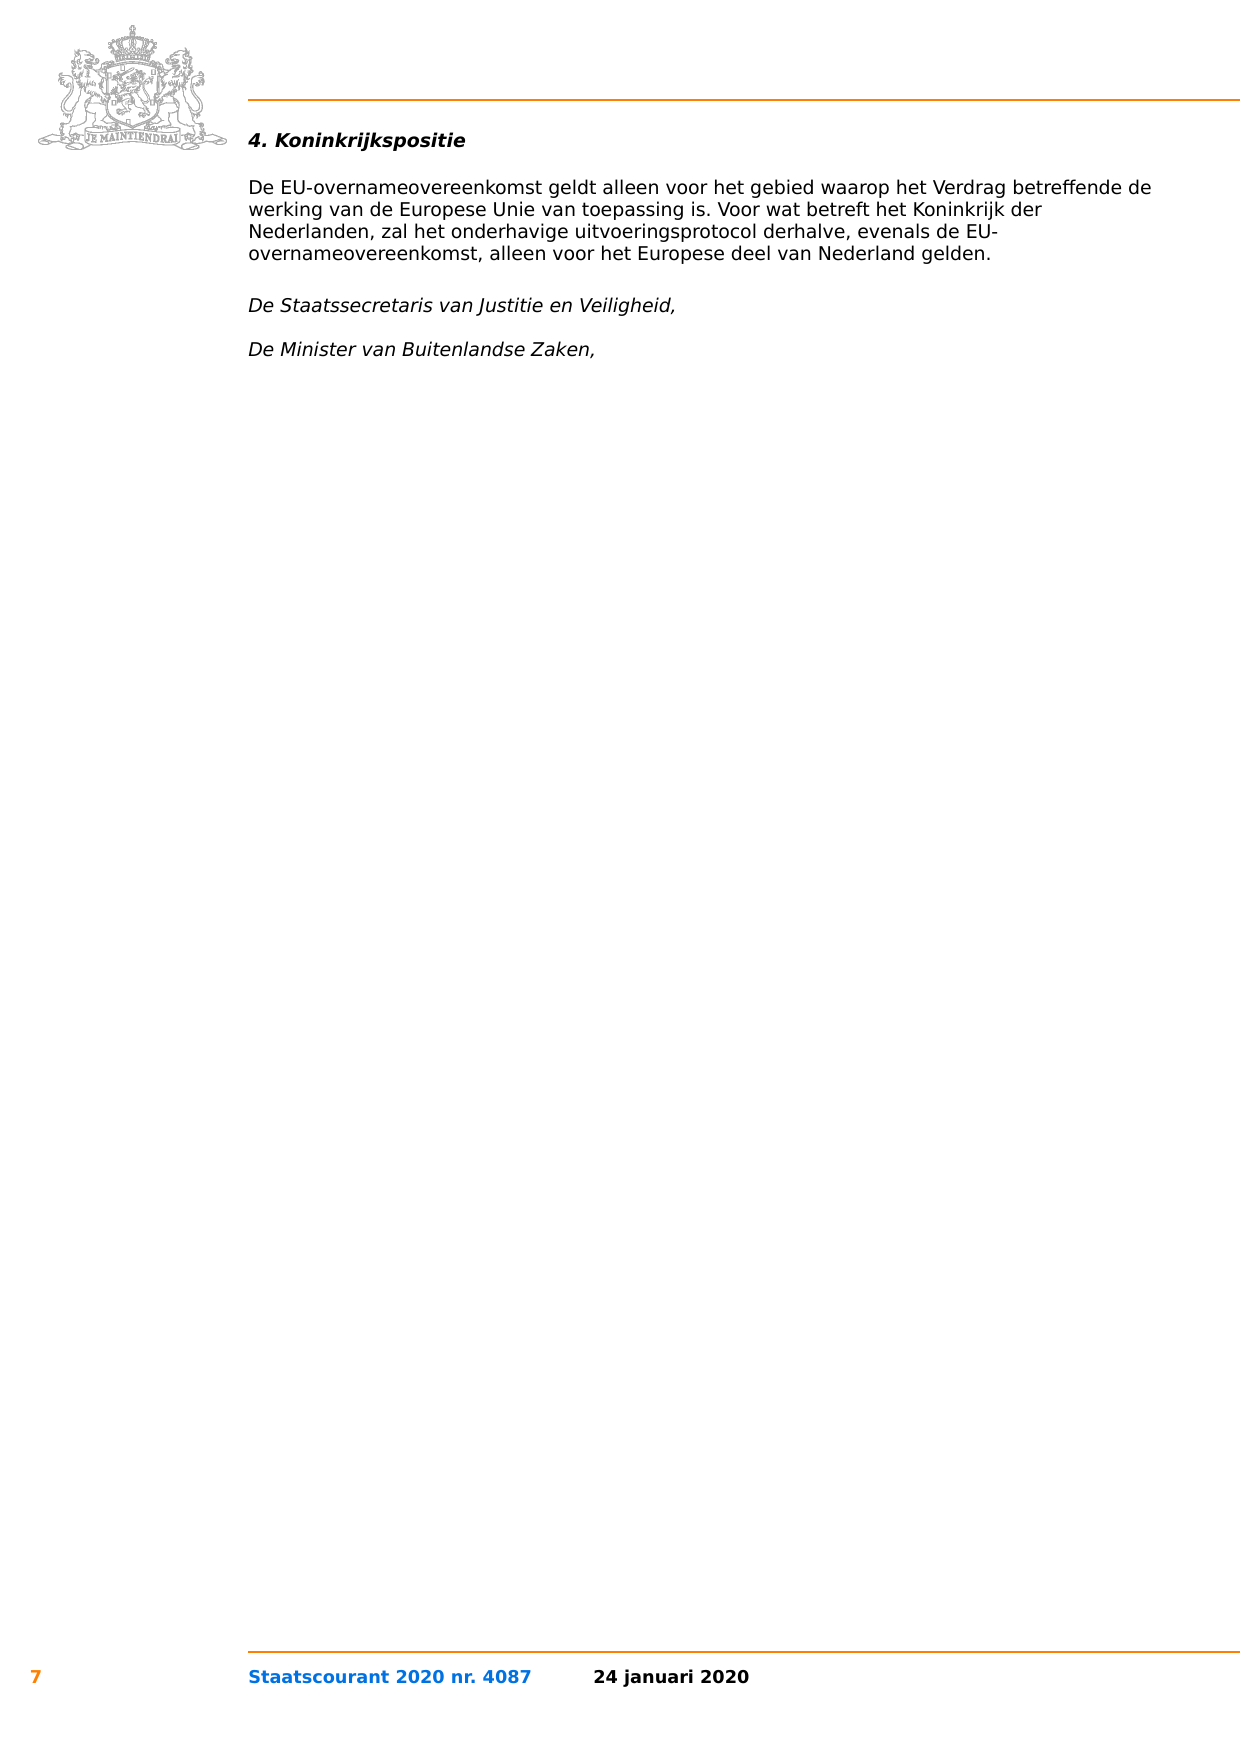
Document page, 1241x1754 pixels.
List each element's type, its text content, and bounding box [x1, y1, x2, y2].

text De EU-overnameovereenkomst geldt alleen voor het gebied waarop het Verdrag betreffende de werking van de Europese Unie van toepassing is. Voor wat betreft het Koninkrijk der Nederlanden, zal het onderhavige uitvoeringsprotocol derhalve, evenals de EU-overnameovereenkomst, alleen voor het Europese deel van Nederland gelden. [248, 177, 1163, 265]
text De Staatssecretaris van Justitie en Veiligheid, [248, 295, 1163, 317]
subtitle 4. Koninkrijkspositie [248, 130, 1163, 152]
picture [38, 25, 227, 150]
text De Minister van Buitenlandse Zaken, [248, 339, 1163, 361]
